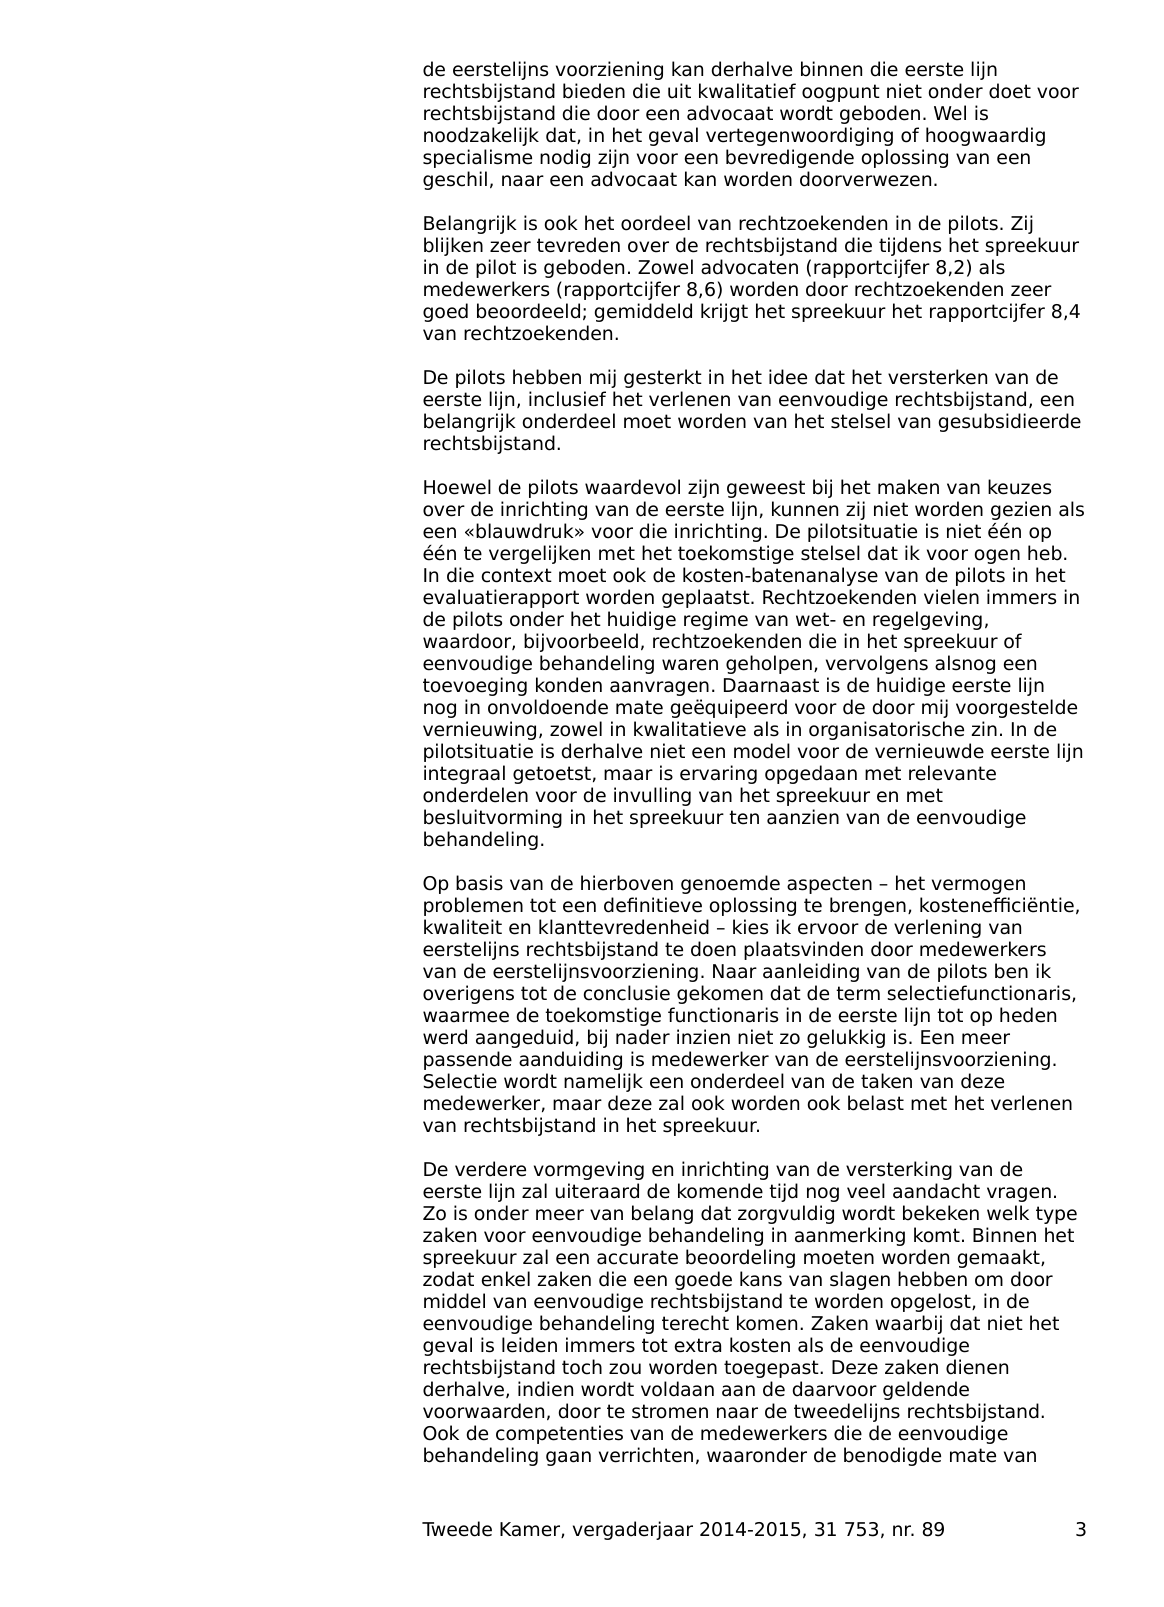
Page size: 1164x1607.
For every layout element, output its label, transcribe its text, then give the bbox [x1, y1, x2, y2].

text Belangrijk is ook het oordeel van rechtzoekenden in de pilots. Zij blijken zeer tevreden over de rechtsbijstand die tijdens het spreekuur in de pilot is geboden. Zowel advocaten (rapportcijfer 8,2) als medewerkers (rapportcijfer 8,6) worden door rechtzoekenden zeer goed beoordeeld; gemiddeld krijgt het spreekuur het rapportcijfer 8,4 van rechtzoekenden. [422, 213, 1087, 345]
text de eerstelijns voorziening kan derhalve binnen die eerste lijn rechtsbijstand bieden die uit kwalitatief oogpunt niet onder doet voor rechtsbijstand die door een advocaat wordt geboden. Wel is noodzakelijk dat, in het geval vertegenwoordiging of hoogwaardig specialisme nodig zijn voor een bevredigende oplossing van een geschil, naar een advocaat kan worden doorverwezen. [422, 59, 1087, 191]
text Hoewel de pilots waardevol zijn geweest bij het maken van keuzes over de inrichting van de eerste lijn, kunnen zij niet worden gezien als een «blauwdruk» voor die inrichting. De pilotsituatie is niet één op één te vergelijken met het toekomstige stelsel dat ik voor ogen heb. In die context moet ook de kosten-batenanalyse van de pilots in het evaluatierapport worden geplaatst. Rechtzoekenden vielen immers in de pilots onder het huidige regime van wet- en regelgeving, waardoor, bijvoorbeeld, rechtzoekenden die in het spreekuur of eenvoudige behandeling waren geholpen, vervolgens alsnog een toevoeging konden aanvragen. Daarnaast is de huidige eerste lijn nog in onvoldoende mate geëquipeerd voor de door mij voorgestelde vernieuwing, zowel in kwalitatieve als in organisatorische zin. In de pilotsituatie is derhalve niet een model voor de vernieuwde eerste lijn integraal getoetst, maar is ervaring opgedaan met relevante onderdelen voor de invulling van het spreekuur en met besluitvorming in het spreekuur ten aanzien van de eenvoudige behandeling. [422, 477, 1087, 851]
text Op basis van de hierboven genoemde aspecten – het vermogen problemen tot een definitieve oplossing te brengen, kostenefficiëntie, kwaliteit en klanttevredenheid – kies ik ervoor de verlening van eerstelijns rechtsbijstand te doen plaatsvinden door medewerkers van de eerstelijnsvoorziening. Naar aanleiding van de pilots ben ik overigens tot de conclusie gekomen dat de term selectiefunctionaris, waarmee de toekomstige functionaris in de eerste lijn tot op heden werd aangeduid, bij nader inzien niet zo gelukkig is. Een meer passende aanduiding is medewerker van de eerstelijnsvoorziening. Selectie wordt namelijk een onderdeel van de taken van deze medewerker, maar deze zal ook worden ook belast met het verlenen van rechtsbijstand in het spreekuur. [422, 873, 1087, 1137]
text De pilots hebben mij gesterkt in het idee dat het versterken van de eerste lijn, inclusief het verlenen van eenvoudige rechtsbijstand, een belangrijk onderdeel moet worden van het stelsel van gesubsidieerde rechtsbijstand. [422, 367, 1087, 455]
text De verdere vormgeving en inrichting van de versterking van de eerste lijn zal uiteraard de komende tijd nog veel aandacht vragen. Zo is onder meer van belang dat zorgvuldig wordt bekeken welk type zaken voor eenvoudige behandeling in aanmerking komt. Binnen het spreekuur zal een accurate beoordeling moeten worden gemaakt, zodat enkel zaken die een goede kans van slagen hebben om door middel van eenvoudige rechtsbijstand te worden opgelost, in de eenvoudige behandeling terecht komen. Zaken waarbij dat niet het geval is leiden immers tot extra kosten als de eenvoudige rechtsbijstand toch zou worden toegepast. Deze zaken dienen derhalve, indien wordt voldaan aan de daarvoor geldende voorwaarden, door te stromen naar de tweedelijns rechtsbijstand. Ook de competenties van de medewerkers die de eenvoudige behandeling gaan verrichten, waaronder de benodigde mate van [422, 1159, 1087, 1467]
